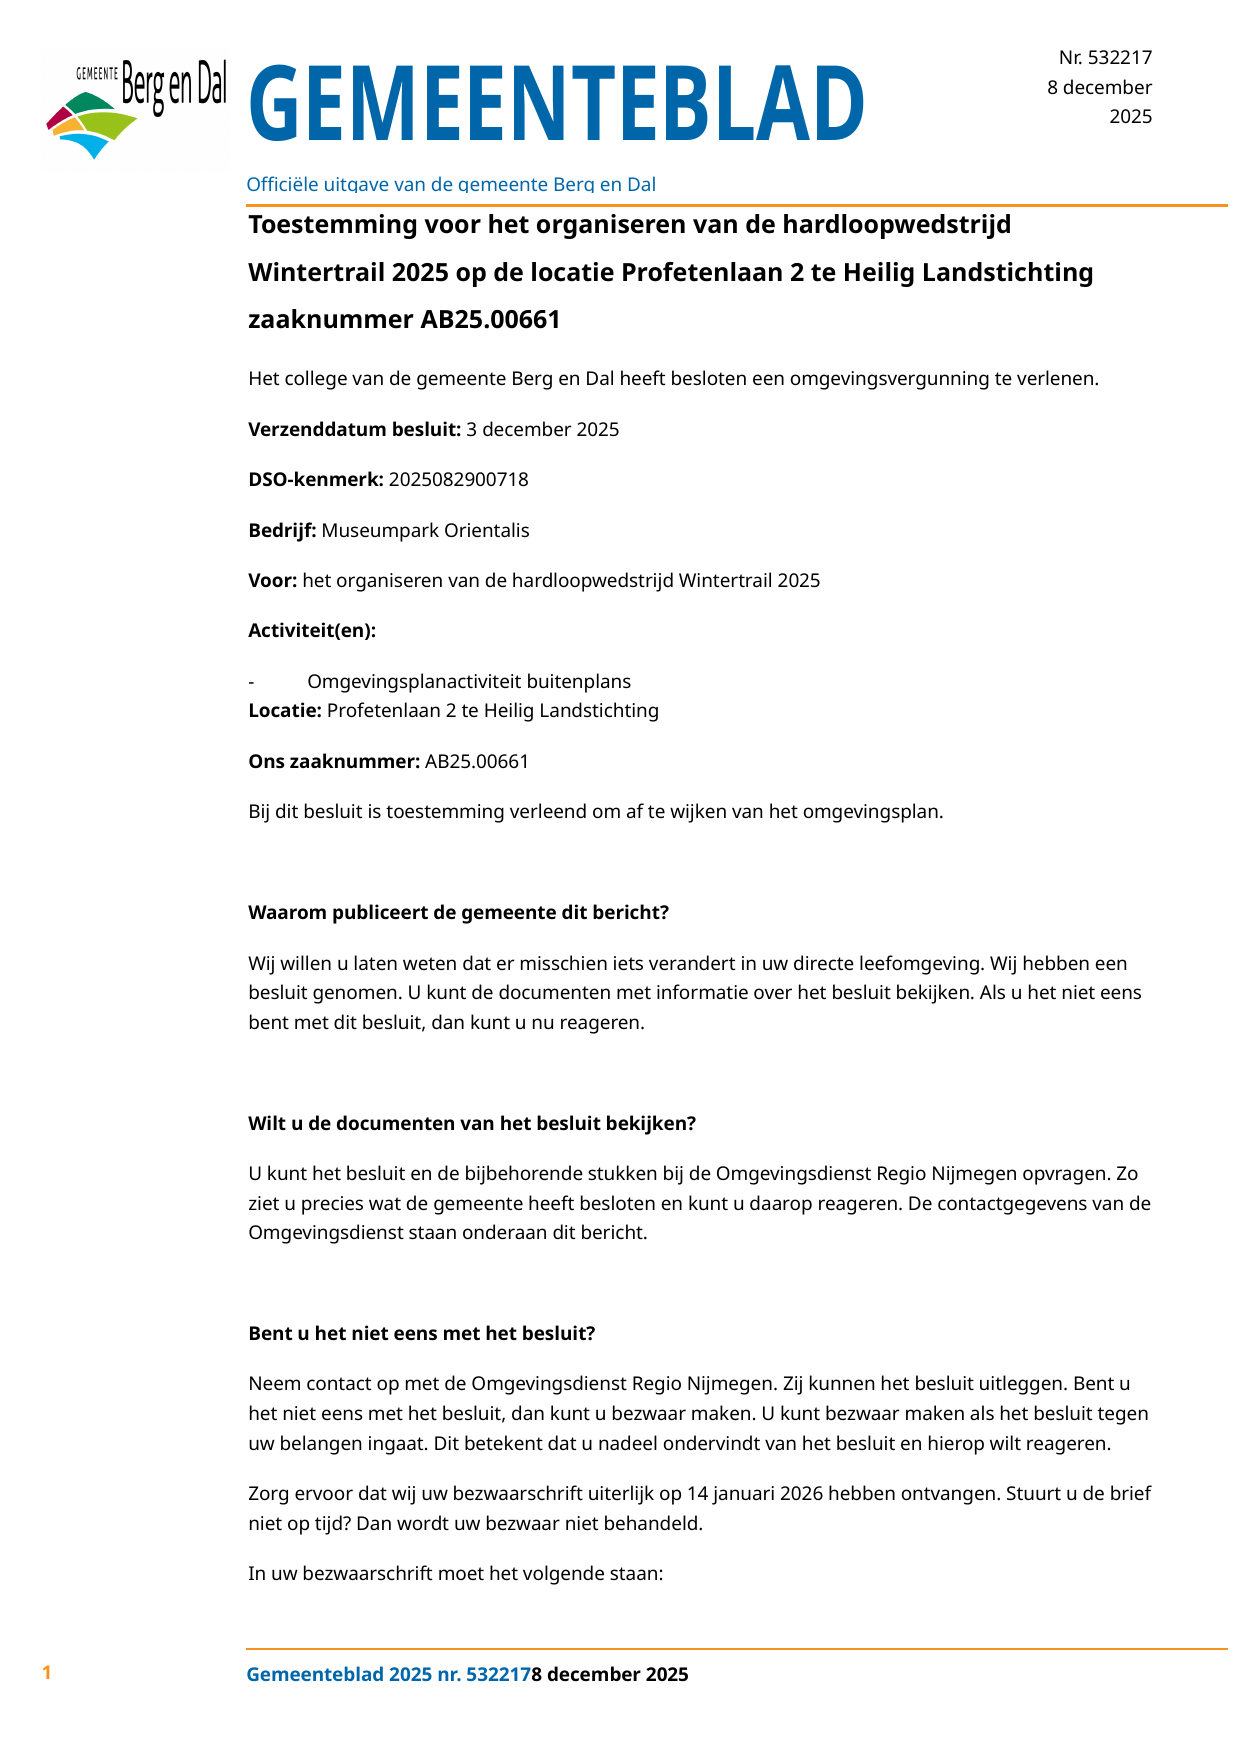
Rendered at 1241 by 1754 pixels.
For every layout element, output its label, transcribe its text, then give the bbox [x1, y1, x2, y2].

list Omgevingsplanactiviteit buitenplans [248, 668, 1152, 694]
text Wij willen u laten weten dat er misschien iets verandert in uw directe leefomgeving. Wij hebben een besluit genomen. U kunt de documenten met informatie over het besluit bekijken. Als u het niet eens bent met dit besluit, dan kunt u nu reageren. [248, 950, 1152, 1034]
picture [41, 47, 231, 172]
text Toestemming voor het organiseren van de hardloopwedstrijd Wintertrail 2025 op de locatie Profetenlaan 2 te Heilig Landstichting zaaknummer AB25.00661 [248, 207, 1152, 336]
text Waarom publiceert de gemeente dit bericht? [248, 899, 1152, 925]
text Bent u het niet eens met het besluit? [248, 1320, 1152, 1346]
text Voor: het organiseren van de hardloopwedstrijd Wintertrail 2025 [248, 567, 1152, 593]
text Bedrijf: Museumpark Orientalis [248, 517, 1152, 542]
text Zorg ervoor dat wij uw bezwaarschrift uiterlijk op 14 januari 2026 hebben ontvangen. Stuurt u de brief niet op tijd? Dan wordt uw bezwaar niet behandeld. [248, 1480, 1152, 1535]
text DSO-kenmerk: 2025082900718 [248, 466, 1152, 492]
text U kunt het besluit en de bijbehorende stukken bij de Omgevingsdienst Regio Nijmegen opvragen. Zo ziet u precies wat de gemeente heeft besloten en kunt u daarop reageren. De contactgegevens van de Omgevingsdienst staan onderaan dit bericht. [248, 1160, 1152, 1245]
text Ons zaaknummer: AB25.00661 [248, 748, 1152, 774]
text In uw bezwaarschrift moet het volgende staan: [248, 1560, 1152, 1586]
text Het college van de gemeente Berg en Dal heeft besloten een omgevingsvergunning te verlenen. [248, 366, 1152, 391]
text Verzenddatum besluit: 3 december 2025 [248, 416, 1152, 442]
text Bij dit besluit is toestemming verleend om af te wijken van het omgevingsplan. [248, 798, 1152, 824]
text Neem contact op met de Omgevingsdienst Regio Nijmegen. Zij kunnen het besluit uitleggen. Bent u het niet eens met het besluit, dan kunt u bezwaar maken. U kunt bezwaar maken als het besluit tegen uw belangen ingaat. Dit betekent dat u nadeel ondervindt van het besluit en hierop wilt reageren. [248, 1371, 1152, 1455]
text Activiteit(en): [248, 618, 1152, 643]
text Locatie: Profetenlaan 2 te Heilig Landstichting [248, 698, 1152, 723]
text Wilt u de documenten van het besluit bekijken? [248, 1110, 1152, 1135]
